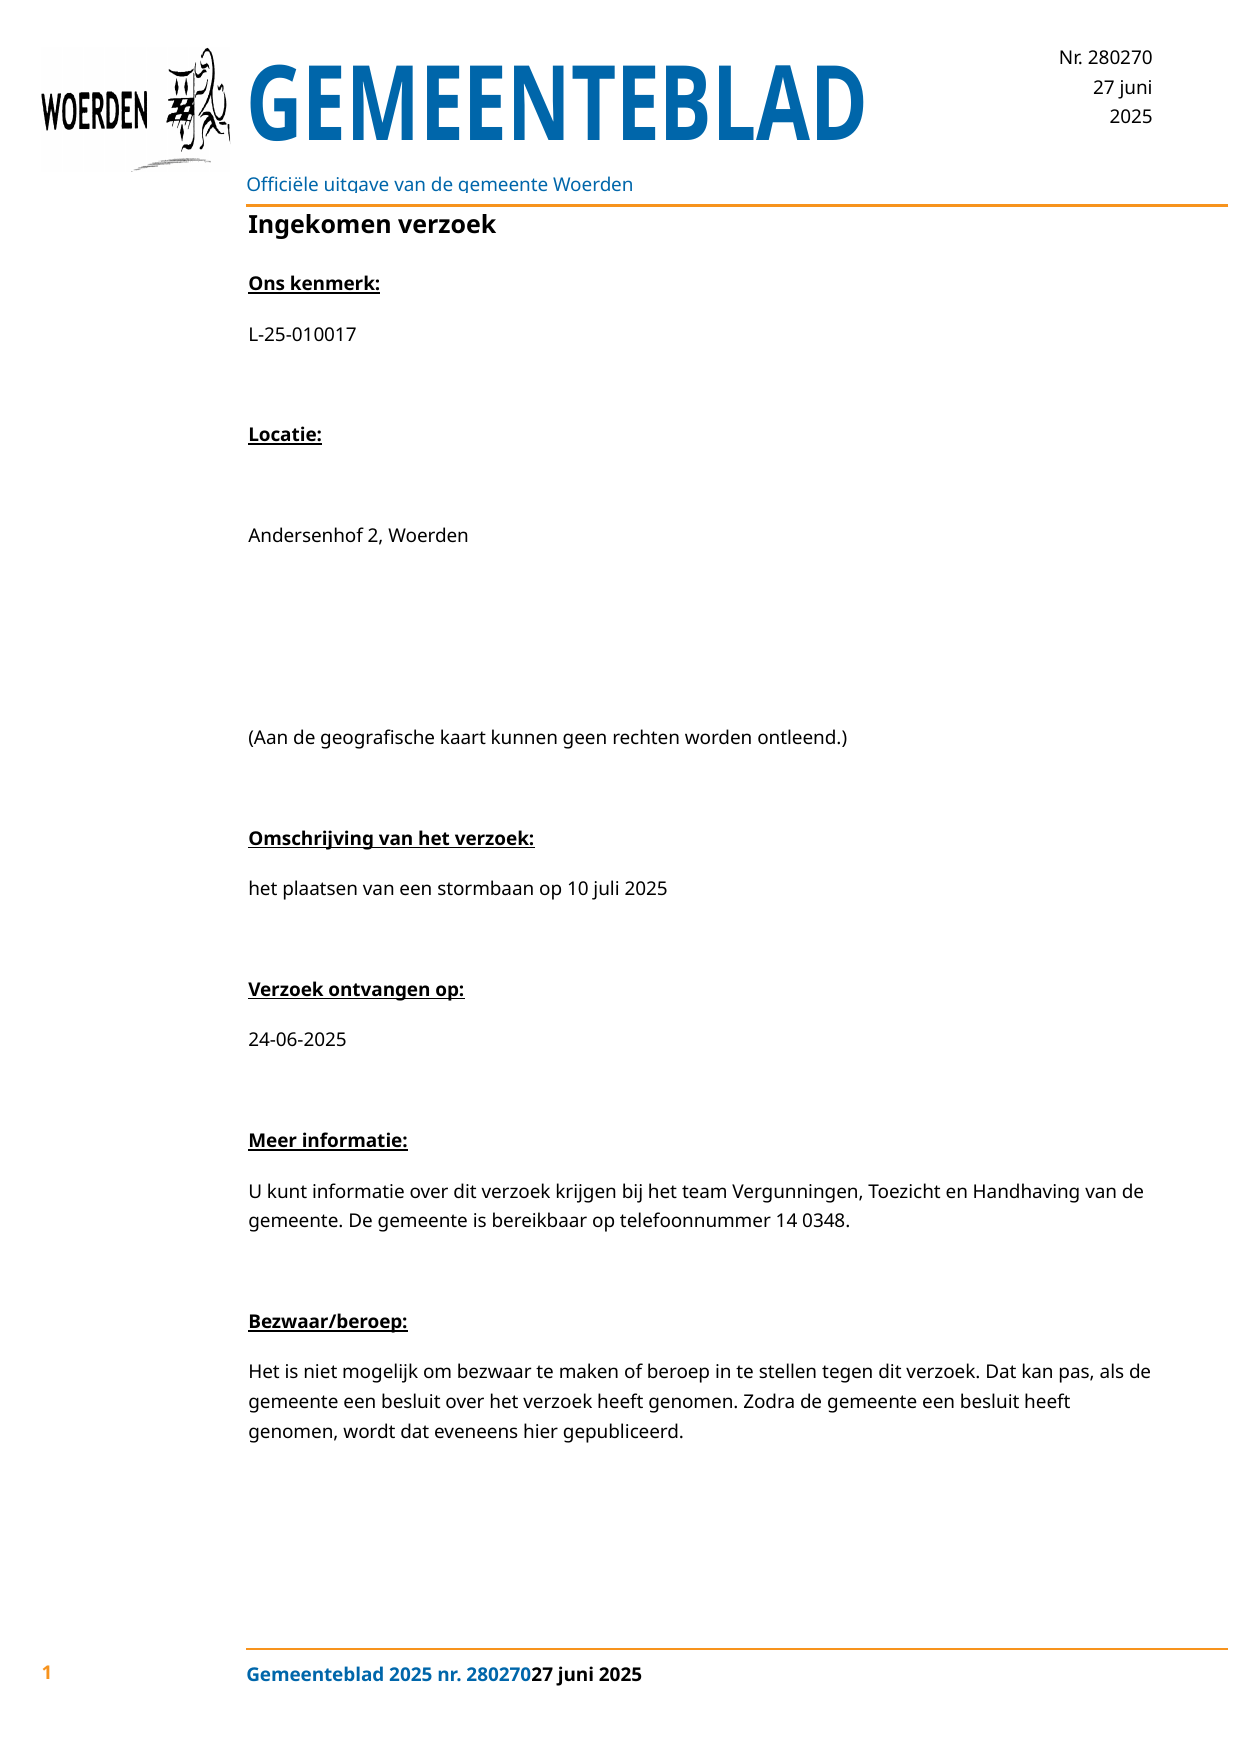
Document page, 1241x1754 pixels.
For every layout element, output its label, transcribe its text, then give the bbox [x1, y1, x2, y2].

text Verzoek ontvangen op: [248, 976, 1152, 1002]
text Bezwaar/beroep: [248, 1308, 1152, 1334]
text L-25-010017 [248, 321, 1152, 346]
text Meer informatie: [248, 1127, 1152, 1153]
text Locatie: [248, 422, 1152, 447]
text Omschrijving van het verzoek: [248, 825, 1152, 851]
picture [41, 47, 231, 172]
text 24-06-2025 [248, 1027, 1152, 1052]
text Andersenhof 2, Woerden [248, 522, 1152, 548]
text U kunt informatie over dit verzoek krijgen bij het team Vergunningen, Toezicht en Handhaving van de gemeente. De gemeente is bereikbaar op telefoonnummer 14 0348. [248, 1178, 1152, 1233]
text Ons kenmerk: [248, 270, 1152, 296]
text Het is niet mogelijk om bezwaar te maken of beroep in te stellen tegen dit verzoek. Dat kan pas, als de gemeente een besluit over het verzoek heeft genomen. Zodra de gemeente een besluit heeft genomen, wordt dat eveneens hier gepubliceerd. [248, 1359, 1152, 1443]
text (Aan de geografische kaart kunnen geen rechten worden ontleend.) [248, 724, 1152, 750]
text Ingekomen verzoek [248, 207, 1152, 241]
text het plaatsen van een stormbaan op 10 juli 2025 [248, 875, 1152, 901]
